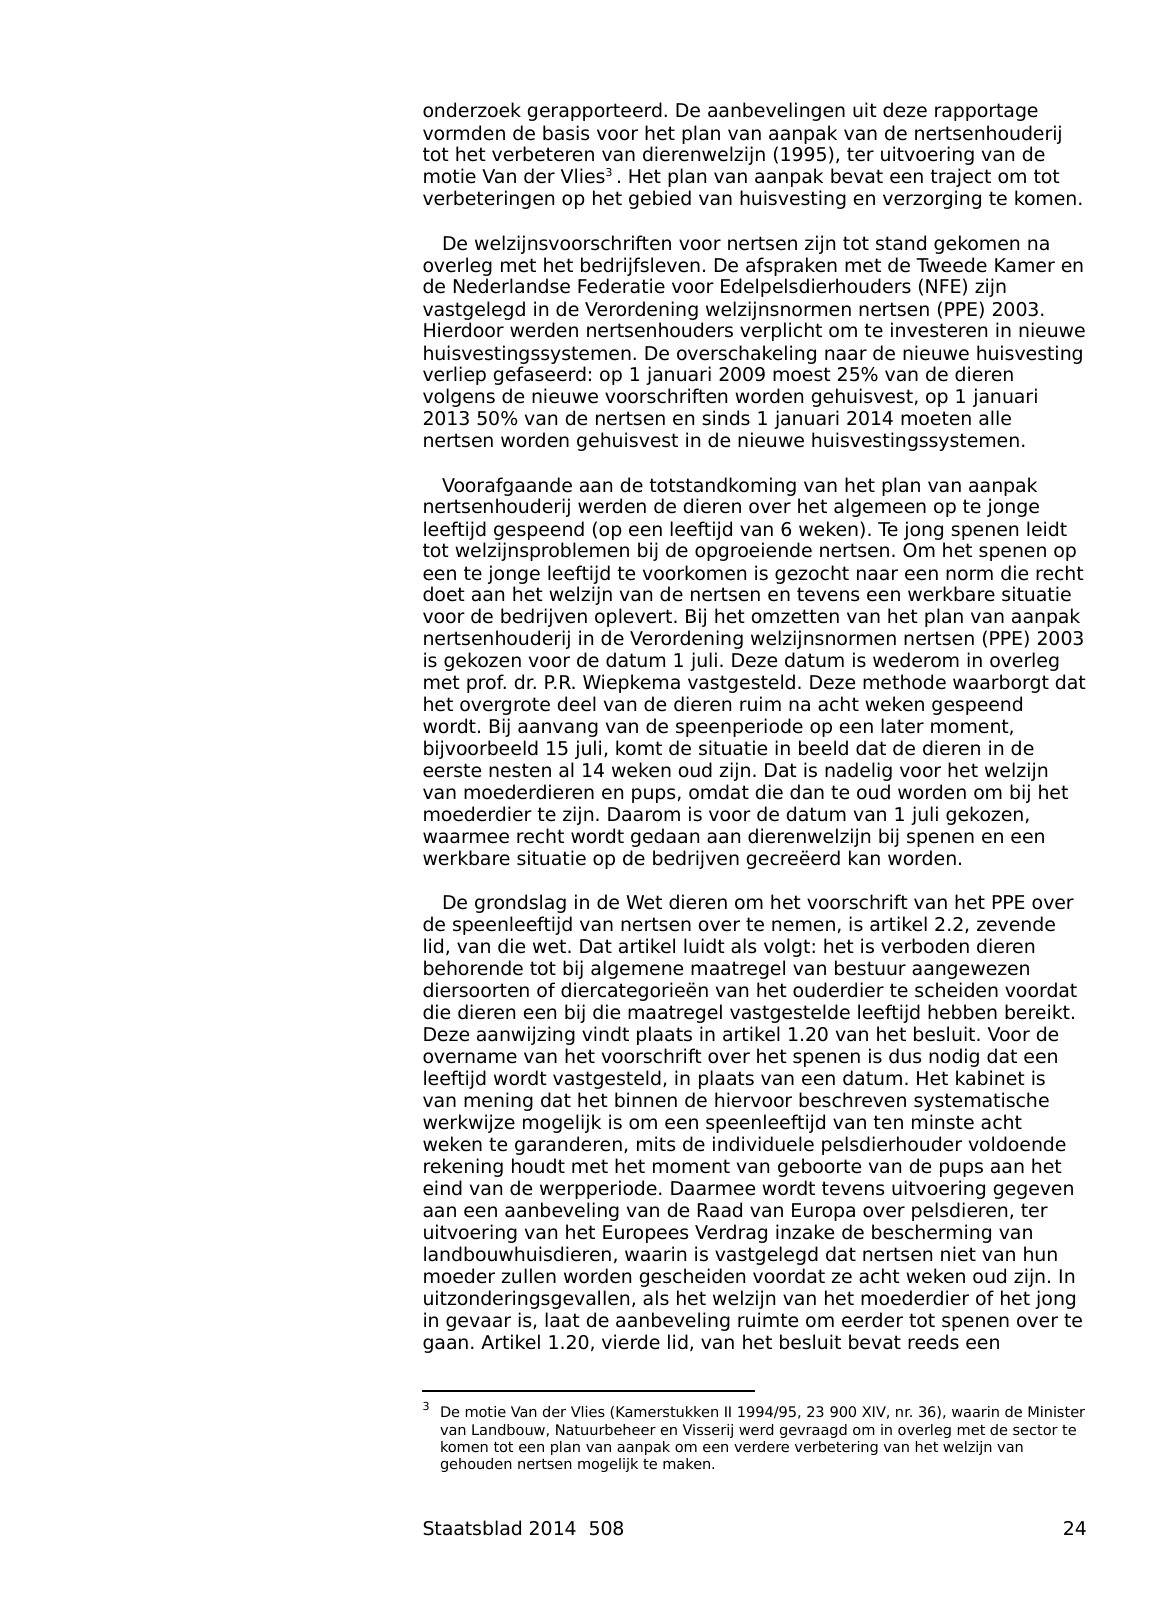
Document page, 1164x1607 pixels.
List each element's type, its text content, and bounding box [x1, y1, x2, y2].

text Voorafgaande aan de totstandkoming van het plan van aanpak nertsenhouderij werden de dieren over het algemeen op te jonge leeftijd gespeend (op een leeftijd van 6 weken). Te jong spenen leidt tot welzijnsproblemen bij de opgroeiende nertsen. Om het spenen op een te jonge leeftijd te voorkomen is gezocht naar een norm die recht doet aan het welzijn van de nertsen en tevens een werkbare situatie voor de bedrijven oplevert. Bij het omzetten van het plan van aanpak nertsenhouderij in de Verordening welzijnsnormen nertsen (PPE) 2003 is gekozen voor de datum 1 juli. Deze datum is wederom in overleg met prof. dr. P.R. Wiepkema vastgesteld. Deze methode waarborgt dat het overgrote deel van de dieren ruim na acht weken gespeend wordt. Bij aanvang van de speenperiode op een later moment, bijvoorbeeld 15 juli, komt de situatie in beeld dat de dieren in de eerste nesten al 14 weken oud zijn. Dat is nadelig voor het welzijn van moederdieren en pups, omdat die dan te oud worden om bij het moederdier te zijn. Daarom is voor de datum van 1 juli gekozen, waarmee recht wordt gedaan aan dierenwelzijn bij spenen en een werkbare situatie op de bedrijven gecreëerd kan worden. [422, 474, 1087, 870]
text De welzijnsvoorschriften voor nertsen zijn tot stand gekomen na overleg met het bedrijfsleven. De afspraken met de Tweede Kamer en de Nederlandse Federatie voor Edelpelsdierhouders (NFE) zijn vastgelegd in de Verordening welzijnsnormen nertsen (PPE) 2003. Hierdoor werden nertsenhouders verplicht om te investeren in nieuwe huisvestingssystemen. De overschakeling naar de nieuwe huisvesting verliep gefaseerd: op 1 januari 2009 moest 25% van de dieren volgens de nieuwe voorschriften worden gehuisvest, op 1 januari 2013 50% van de nertsen en sinds 1 januari 2014 moeten alle nertsen worden gehuisvest in de nieuwe huisvestingssystemen. [422, 232, 1087, 452]
text De grondslag in de Wet dieren om het voorschrift van het PPE over de speenleeftijd van nertsen over te nemen, is artikel 2.2, zevende lid, van die wet. Dat artikel luidt als volgt: het is verboden dieren behorende tot bij algemene maatregel van bestuur aangewezen diersoorten of diercategorieën van het ouderdier te scheiden voordat die dieren een bij die maatregel vastgestelde leeftijd hebben bereikt. Deze aanwijzing vindt plaats in artikel 1.20 van het besluit. Voor de overname van het voorschrift over het spenen is dus nodig dat een leeftijd wordt vastgesteld, in plaats van een datum. Het kabinet is van mening dat het binnen de hiervoor beschreven systematische werkwijze mogelijk is om een speenleeftijd van ten minste acht weken te garanderen, mits de individuele pelsdierhouder voldoende rekening houdt met het moment van geboorte van de pups aan het eind van de werpperiode. Daarmee wordt tevens uitvoering gegeven aan een aanbeveling van de Raad van Europa over pelsdieren, ter uitvoering van het Europees Verdrag inzake de bescherming van landbouwhuisdieren, waarin is vastgelegd dat nertsen niet van hun moeder zullen worden gescheiden voordat ze acht weken oud zijn. In uitzonderingsgevallen, als het welzijn van het moederdier of het jong in gevaar is, laat de aanbeveling ruimte om eerder tot spenen over te gaan. Artikel 1.20, vierde lid, van het besluit bevat reeds een [422, 892, 1087, 1354]
text De motie Van der Vlies (Kamerstukken II 1994/95, 23 900 XIV, nr. 36), waarin de Minister van Landbouw, Natuurbeheer en Visserij werd gevraagd om in overleg met de sector te komen tot een plan van aanpak om een verdere verbetering van het welzijn van gehouden nertsen mogelijk te maken. [422, 1400, 1087, 1473]
text onderzoek gerapporteerd. De aanbevelingen uit deze rapportage vormden de basis voor het plan van aanpak van de nertsenhouderij tot het verbeteren van dierenwelzijn (1995), ter uitvoering van de motie Van der Vlies. Het plan van aanpak bevat een traject om tot verbeteringen op het gebied van huisvesting en verzorging te komen. [422, 100, 1087, 210]
